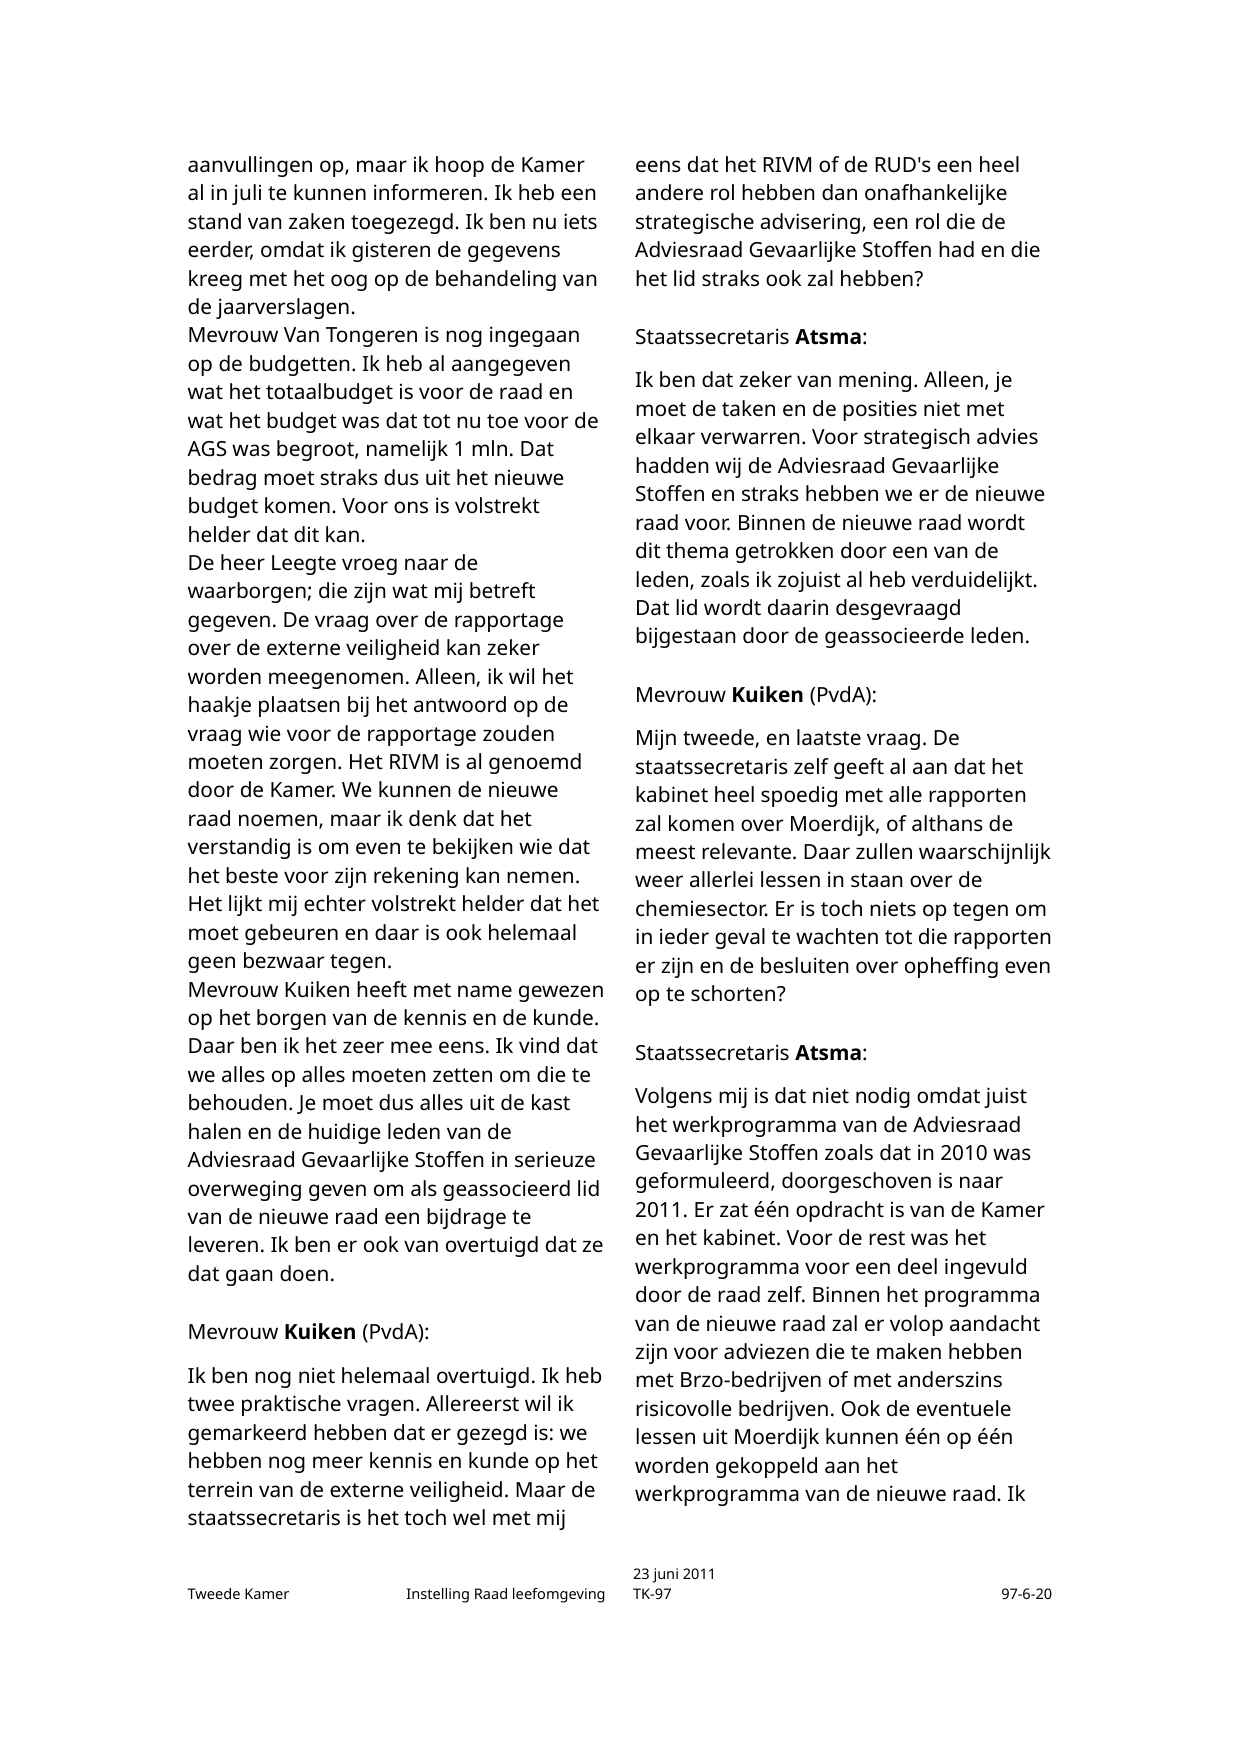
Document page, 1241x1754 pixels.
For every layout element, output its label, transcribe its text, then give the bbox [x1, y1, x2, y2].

text Mevrouw Van Tongeren is nog ingegaan op de budgetten. Ik heb al aangegeven wat het totaalbudget is voor de raad en wat het budget was dat tot nu toe voor de AGS was begroot, namelijk 1 mln. Dat bedrag moet straks dus uit het nieuwe budget komen. Voor ons is volstrekt helder dat dit kan. [187, 321, 605, 548]
text Staatssecretaris Atsma: [635, 322, 1053, 351]
text Mevrouw Kuiken (PvdA): [635, 680, 1053, 708]
text De heer Leegte vroeg naar de waarborgen; die zijn wat mij betreft gegeven. De vraag over de rapportage over de externe veiligheid kan zeker worden meegenomen. Alleen, ik wil het haakje plaatsen bij het antwoord op de vraag wie voor de rapportage zouden moeten zorgen. Het RIVM is al genoemd door de Kamer. We kunnen de nieuwe raad noemen, maar ik denk dat het verstandig is om even te bekijken wie dat het beste voor zijn rekening kan nemen. Het lijkt mij echter volstrekt helder dat het moet gebeuren en daar is ook helemaal geen bezwaar tegen. [187, 548, 605, 975]
text eens dat het RIVM of de RUD's een heel andere rol hebben dan onafhankelijke strategische advisering, een rol die de Adviesraad Gevaarlijke Stoffen had en die het lid straks ook zal hebben? [635, 150, 1053, 292]
text Staatssecretaris Atsma: [635, 1038, 1053, 1066]
text aanvullingen op, maar ik hoop de Kamer al in juli te kunnen informeren. Ik heb een stand van zaken toegezegd. Ik ben nu iets eerder, omdat ik gisteren de gegevens kreeg met het oog op de behandeling van de jaarverslagen. [187, 150, 605, 321]
text Ik ben dat zeker van mening. Alleen, je moet de taken en de posities niet met elkaar verwarren. Voor strategisch advies hadden wij de Adviesraad Gevaarlijke Stoffen en straks hebben we er de nieuwe raad voor. Binnen de nieuwe raad wordt dit thema getrokken door een van de leden, zoals ik zojuist al heb verduidelijkt. Dat lid wordt daarin desgevraagd bijgestaan door de geassocieerde leden. [635, 366, 1053, 650]
text Mijn tweede, en laatste vraag. De staatssecretaris zelf geeft al aan dat het kabinet heel spoedig met alle rapporten zal komen over Moerdijk, of althans de meest relevante. Daar zullen waarschijnlijk weer allerlei lessen in staan over de chemiesector. Er is toch niets op tegen om in ieder geval te wachten tot die rapporten er zijn en de besluiten over opheffing even op te schorten? [635, 723, 1053, 1008]
text Volgens mij is dat niet nodig omdat juist het werkprogramma van de Adviesraad Gevaarlijke Stoffen zoals dat in 2010 was geformuleerd, doorgeschoven is naar 2011. Er zat één opdracht is van de Kamer en het kabinet. Voor de rest was het werkprogramma voor een deel ingevuld door de raad zelf. Binnen het programma van de nieuwe raad zal er volop aandacht zijn voor adviezen die te maken hebben met Brzo-bedrijven of met anderszins risicovolle bedrijven. Ook de eventuele lessen uit Moerdijk kunnen één op één worden gekoppeld aan het werkprogramma van de nieuwe raad. Ik [635, 1081, 1053, 1508]
text Mevrouw Kuiken heeft met name gewezen op het borgen van de kennis en de kunde. Daar ben ik het zeer mee eens. Ik vind dat we alles op alles moeten zetten om die te behouden. Je moet dus alles uit de kast halen en de huidige leden van de Adviesraad Gevaarlijke Stoffen in serieuze overweging geven om als geassocieerd lid van de nieuwe raad een bijdrage te leveren. Ik ben er ook van overtuigd dat ze dat gaan doen. [187, 975, 605, 1287]
text Ik ben nog niet helemaal overtuigd. Ik heb twee praktische vragen. Allereerst wil ik gemarkeerd hebben dat er gezegd is: we hebben nog meer kennis en kunde op het terrein van de externe veiligheid. Maar de staatssecretaris is het toch wel met mij [187, 1361, 605, 1532]
text Mevrouw Kuiken (PvdA): [187, 1317, 605, 1346]
